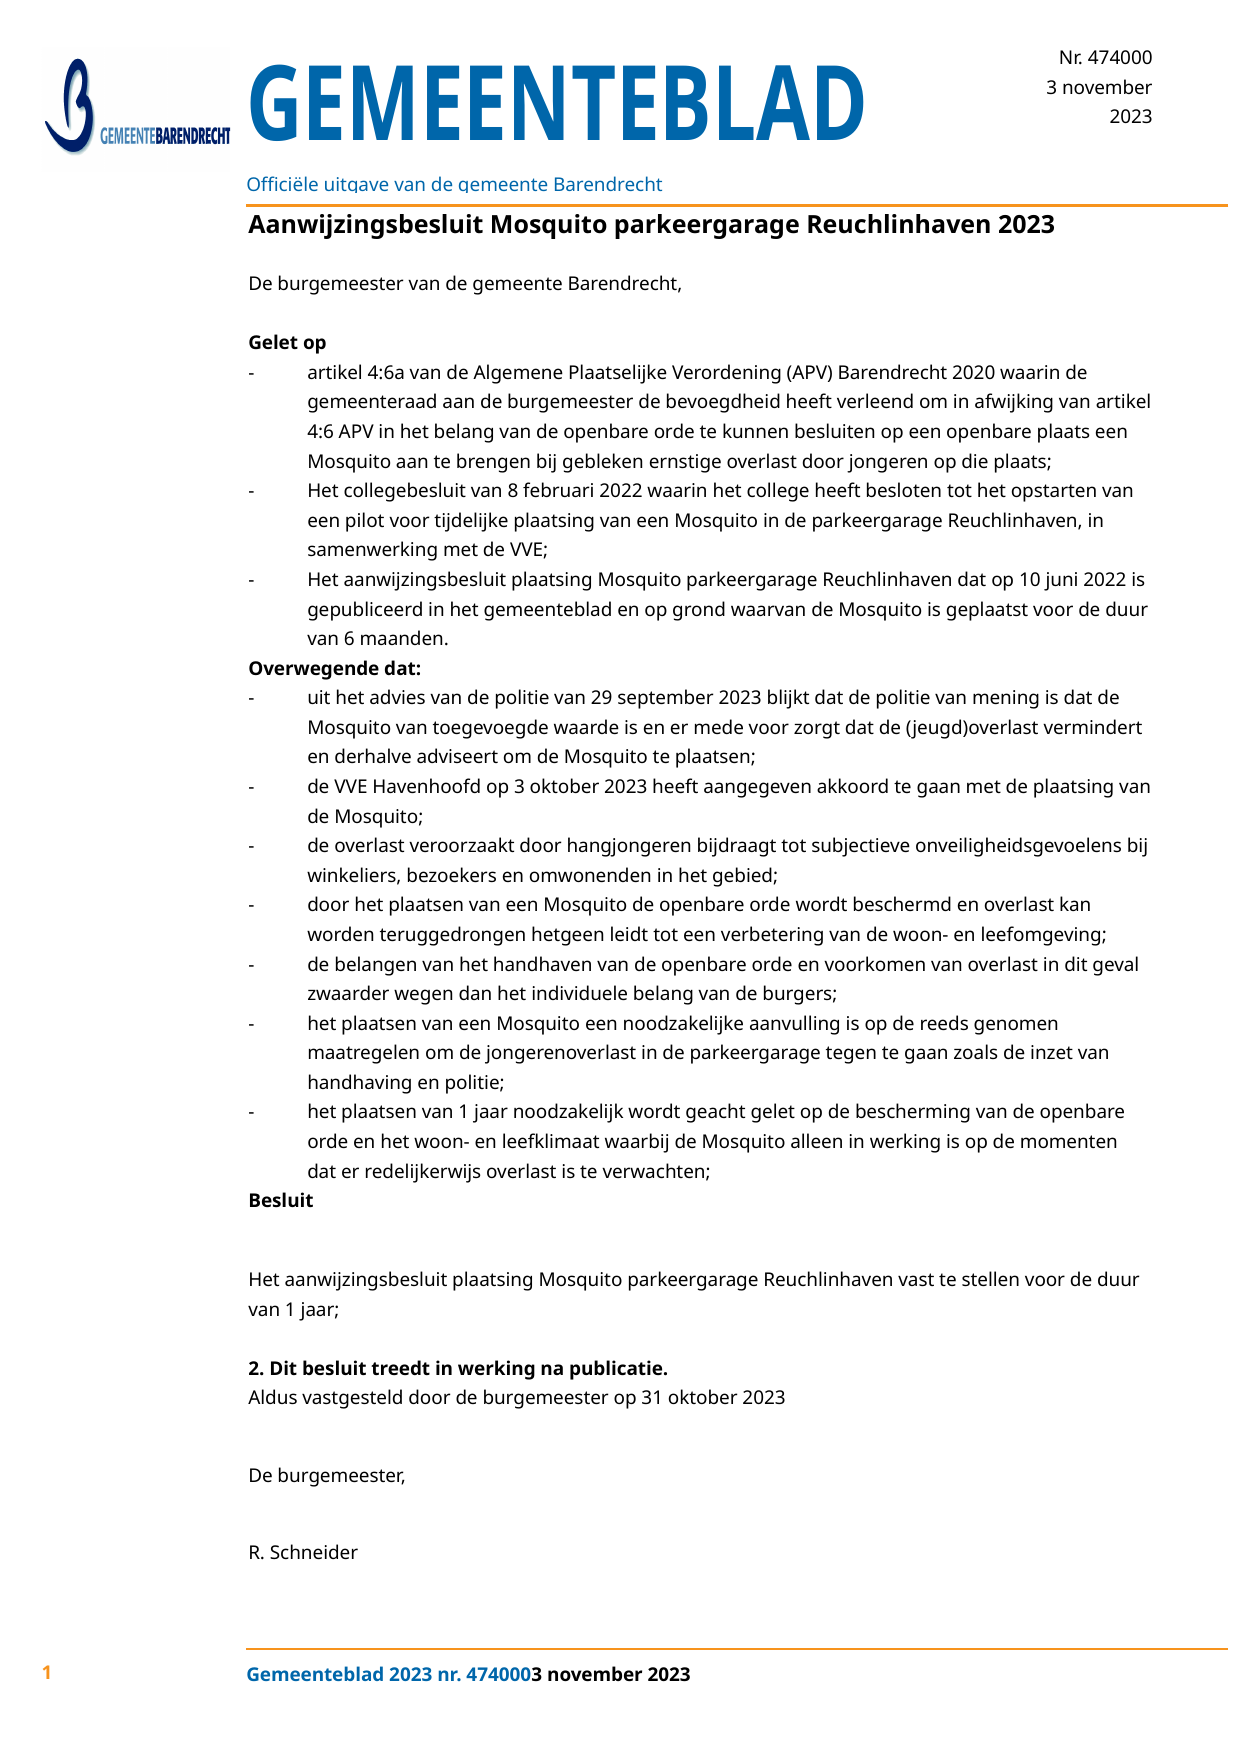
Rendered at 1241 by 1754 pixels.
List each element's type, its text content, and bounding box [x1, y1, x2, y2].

list het plaatsen van een Mosquito een noodzakelijke aanvulling is op de reeds genomen maatregelen om de jongerenoverlast in de parkeergarage tegen te gaan zoals de inzet van handhaving en politie; [248, 1010, 1152, 1095]
list de VVE Havenhoofd op 3 oktober 2023 heeft aangegeven akkoord te gaan met de plaatsing van de Mosquito; [248, 773, 1152, 828]
text R. Schneider [248, 1539, 1152, 1565]
text De burgemeester, [248, 1462, 1152, 1487]
picture [41, 47, 231, 172]
text Het aanwijzingsbesluit plaatsing Mosquito parkeergarage Reuchlinhaven vast te stellen voor de duur van 1 jaar; [248, 1266, 1152, 1322]
text Aldus vastgesteld door de burgemeester op 31 oktober 2023 [248, 1384, 1152, 1410]
list uit het advies van de politie van 29 september 2023 blijkt dat de politie van mening is dat de Mosquito van toegevoegde waarde is en er mede voor zorgt dat de (jeugd)overlast vermindert en derhalve adviseert om de Mosquito te plaatsen; [248, 684, 1152, 769]
list de belangen van het handhaven van de openbare orde en voorkomen van overlast in dit geval zwaarder wegen dan het individuele belang van de burgers; [248, 951, 1152, 1006]
list Het aanwijzingsbesluit plaatsing Mosquito parkeergarage Reuchlinhaven dat op 10 juni 2022 is gepubliceerd in het gemeenteblad en op grond waarvan de Mosquito is geplaatst voor de duur van 6 maanden. [248, 566, 1152, 651]
list Het collegebesluit van 8 februari 2022 waarin het college heeft besloten tot het opstarten van een pilot voor tijdelijke plaatsing van een Mosquito in de parkeergarage Reuchlinhaven, in samenwerking met de VVE; [248, 477, 1152, 562]
list de overlast veroorzaakt door hangjongeren bijdraagt tot subjectieve onveiligheidsgevoelens bij winkeliers, bezoekers en omwonenden in het gebied; [248, 832, 1152, 888]
text 2. Dit besluit treedt in werking na publicatie. [248, 1355, 1152, 1381]
text Aanwijzingsbesluit Mosquito parkeergarage Reuchlinhaven 2023 [248, 207, 1152, 241]
list artikel 4:6a van de Algemene Plaatselijke Verordening (APV) Barendrecht 2020 waarin de gemeenteraad aan de burgemeester de bevoegdheid heeft verleend om in afwijking van artikel 4:6 APV in het belang van de openbare orde te kunnen besluiten op een openbare plaats een Mosquito aan te brengen bij gebleken ernstige overlast door jongeren op die plaats; [248, 359, 1152, 473]
text Gelet op [248, 329, 1152, 355]
list het plaatsen van 1 jaar noodzakelijk wordt geacht gelet op de bescherming van de openbare orde en het woon- en leefklimaat waarbij de Mosquito alleen in werking is op de momenten dat er redelijkerwijs overlast is te verwachten; [248, 1099, 1152, 1183]
text Besluit [248, 1187, 1152, 1213]
text Overwegende dat: [248, 655, 1152, 681]
list door het plaatsen van een Mosquito de openbare orde wordt beschermd en overlast kan worden teruggedrongen hetgeen leidt tot een verbetering van de woon- en leefomgeving; [248, 892, 1152, 947]
text De burgemeester van de gemeente Barendrecht, [248, 270, 1152, 296]
